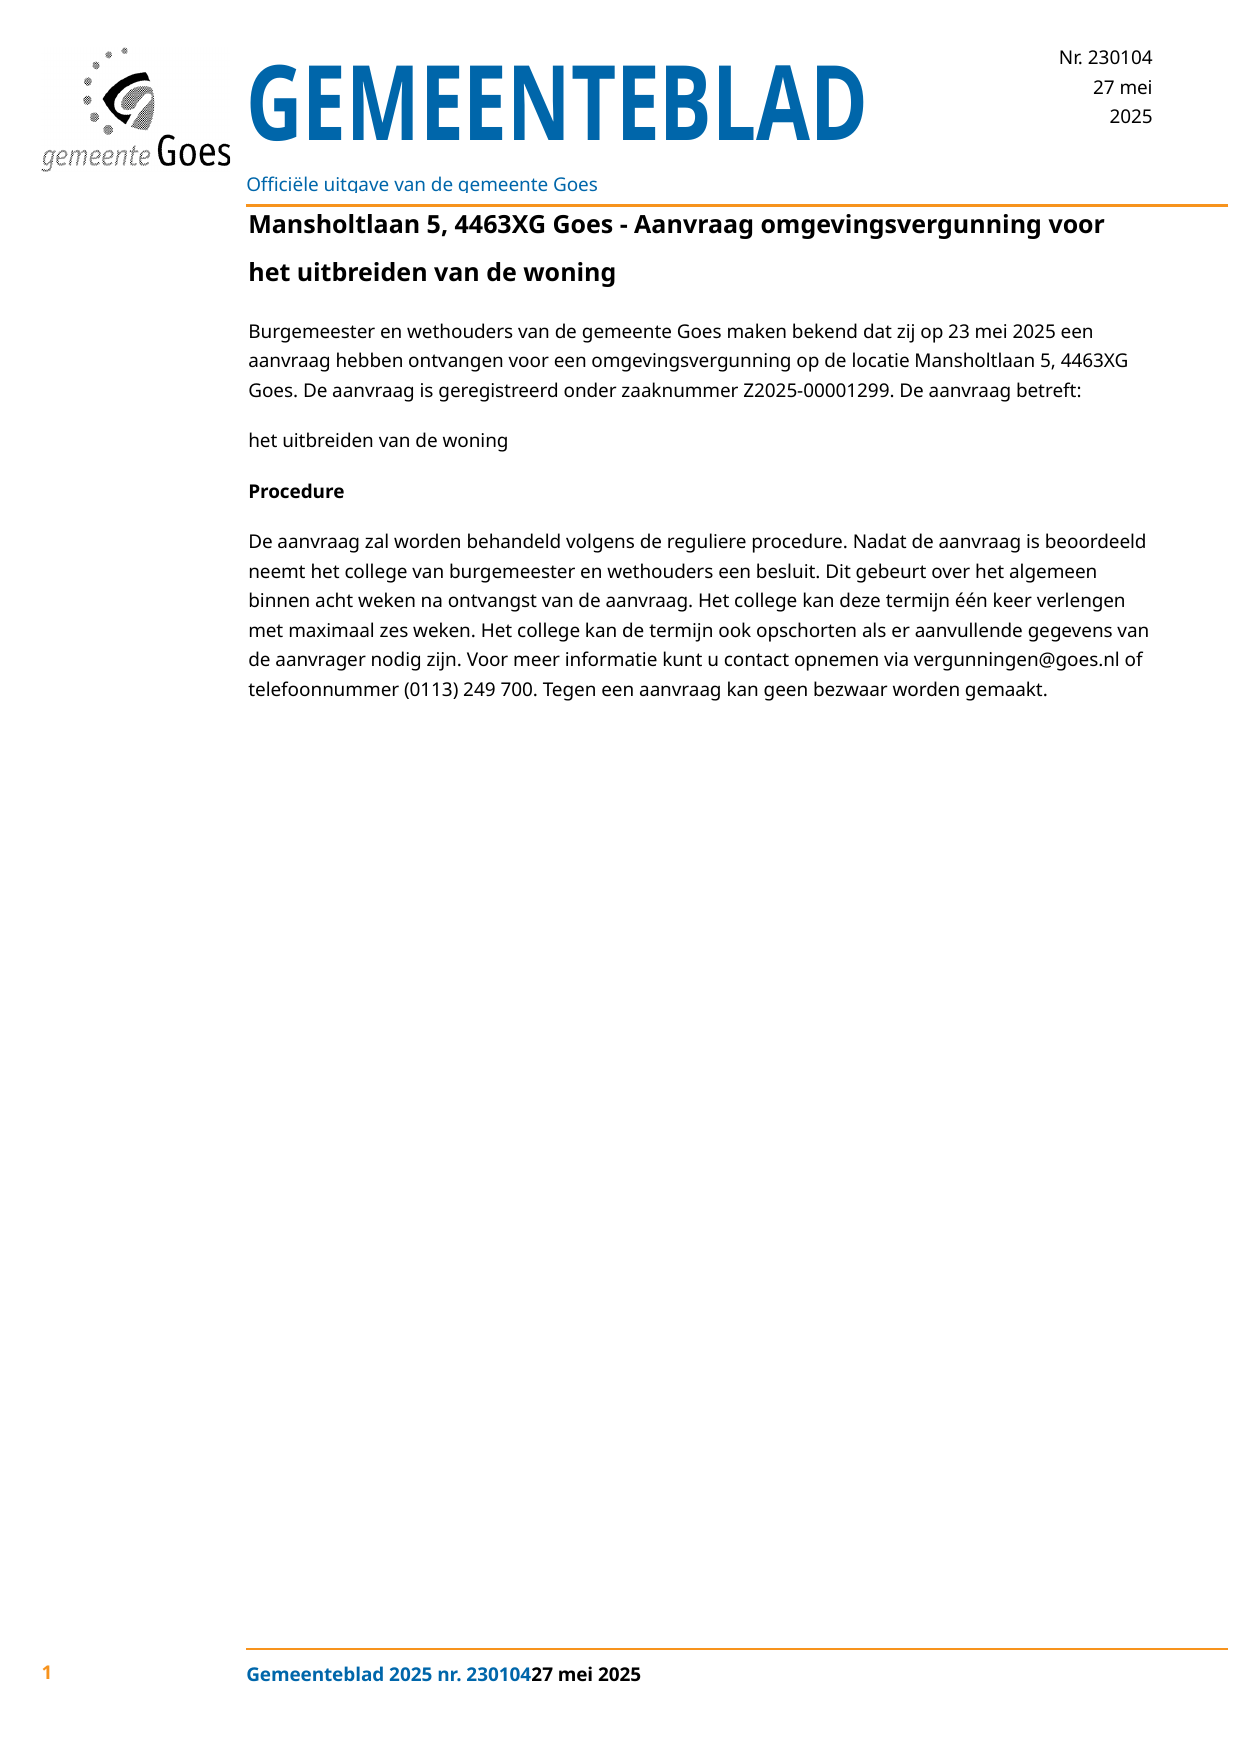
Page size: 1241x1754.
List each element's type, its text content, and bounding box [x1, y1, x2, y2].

picture [41, 47, 231, 172]
text Mansholtlaan 5, 4463XG Goes - Aanvraag omgevingsvergunning voor het uitbreiden van de woning [248, 207, 1152, 288]
text het uitbreiden van de woning [248, 427, 1152, 453]
text Burgemeester en wethouders van de gemeente Goes maken bekend dat zij op 23 mei 2025 een aanvraag hebben ontvangen voor een omgevingsvergunning op de locatie Mansholtlaan 5, 4463XG Goes. De aanvraag is geregistreerd onder zaaknummer Z2025-00001299. De aanvraag betreft: [248, 318, 1152, 403]
text De aanvraag zal worden behandeld volgens de reguliere procedure. Nadat de aanvraag is beoordeeld neemt het college van burgemeester en wethouders een besluit. Dit gebeurt over het algemeen binnen acht weken na ontvangst van de aanvraag. Het college kan deze termijn één keer verlengen met maximaal zes weken. Het college kan de termijn ook opschorten als er aanvullende gegevens van de aanvrager nodig zijn. Voor meer informatie kunt u contact opnemen via vergunningen@goes.nl of telefoonnummer (0113) 249 700. Tegen een aanvraag kan geen bezwaar worden gemaakt. [248, 528, 1152, 702]
text Procedure [248, 478, 1152, 504]
